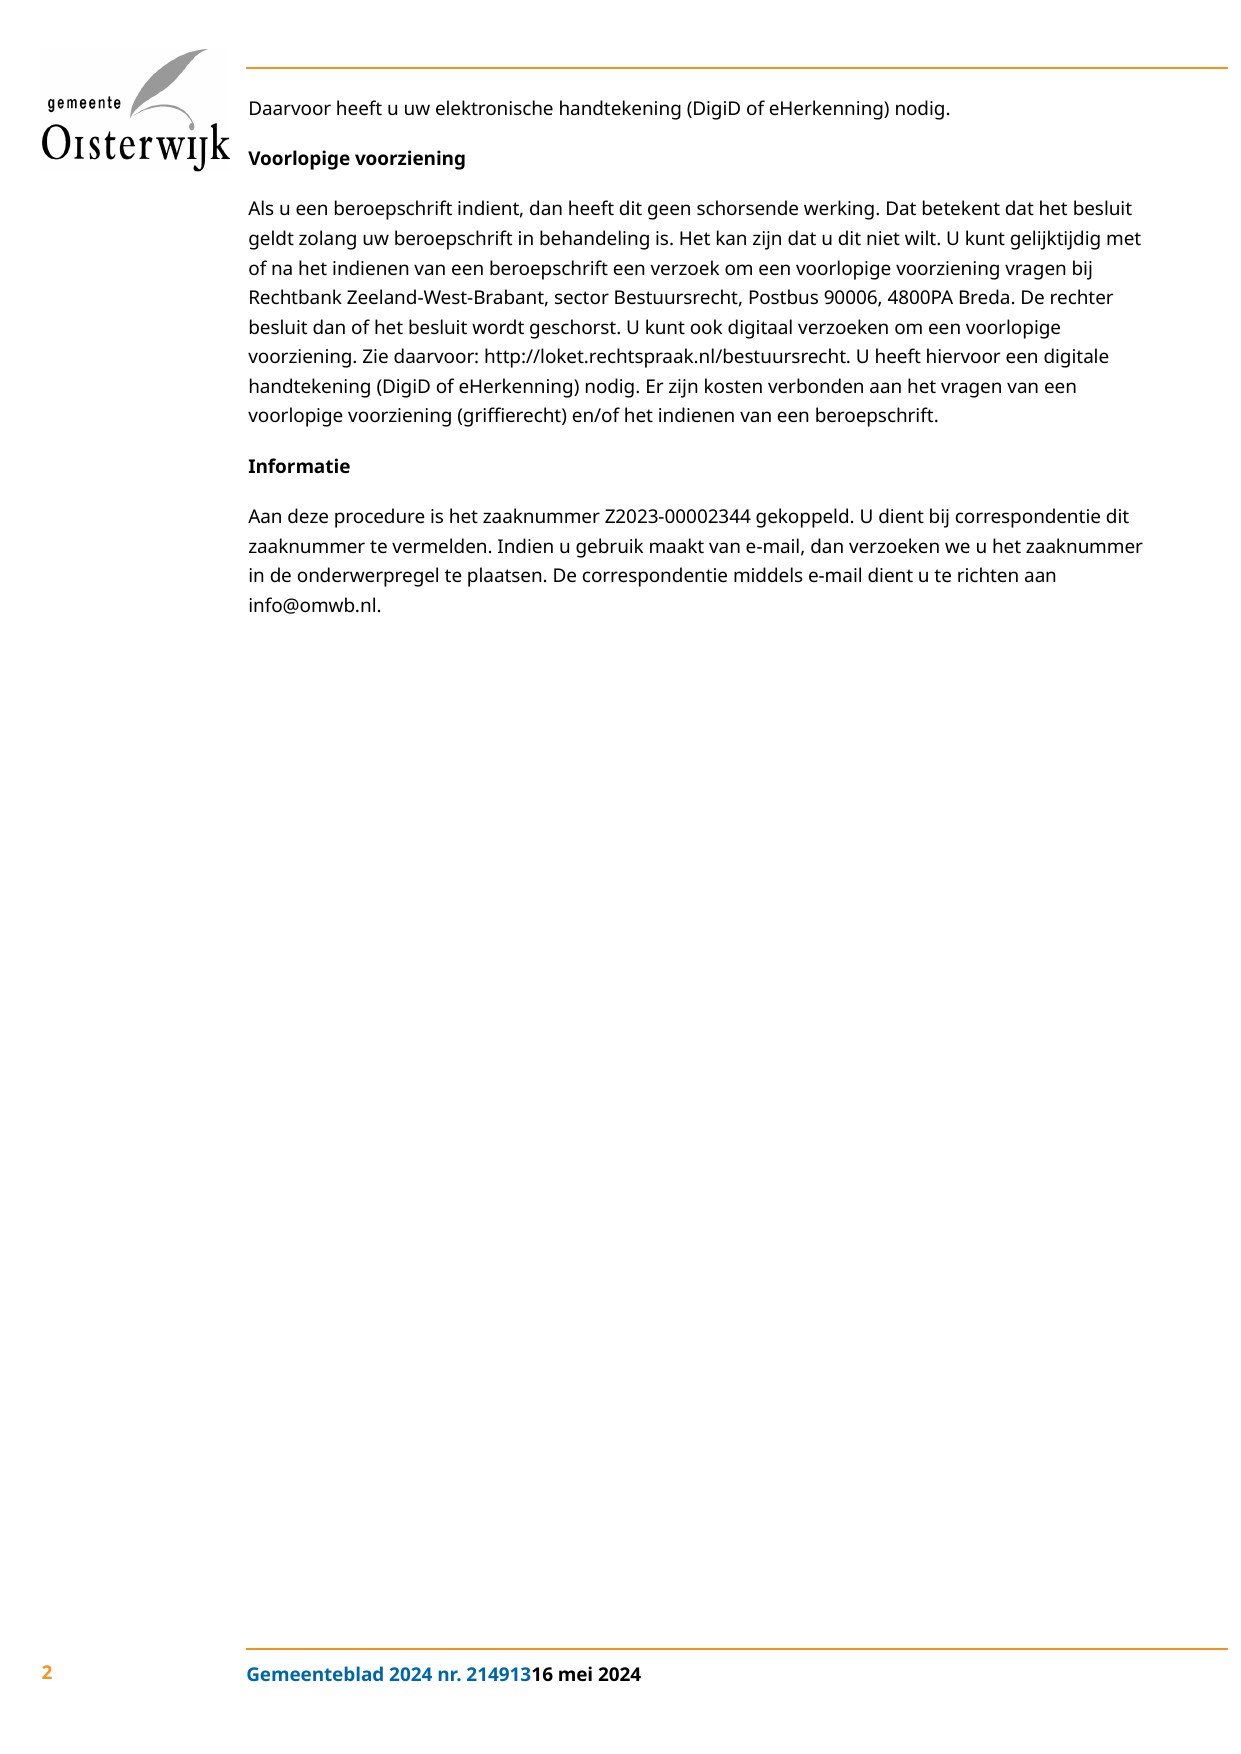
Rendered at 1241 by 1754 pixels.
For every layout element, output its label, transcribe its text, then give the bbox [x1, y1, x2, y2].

text Voorlopige voorziening [248, 145, 1152, 171]
text Daarvoor heeft u uw elektronische handtekening (DigiD of eHerkenning) nodig. [248, 95, 1152, 121]
text Informatie [248, 453, 1152, 479]
picture [41, 47, 231, 172]
text Aan deze procedure is het zaaknummer Z2023-00002344 gekoppeld. U dient bij correspondentie dit zaaknummer te vermelden. Indien u gebruik maakt van e-mail, dan verzoeken we u het zaaknummer in de onderwerpregel te plaatsen. De correspondentie middels e-mail dient u te richten aan info@omwb.nl. [248, 503, 1152, 618]
text Als u een beroepschrift indient, dan heeft dit geen schorsende werking. Dat betekent dat het besluit geldt zolang uw beroepschrift in behandeling is. Het kan zijn dat u dit niet wilt. U kunt gelijktijdig met of na het indienen van een beroepschrift een verzoek om een voorlopige voorziening vragen bij Rechtbank Zeeland-West-Brabant, sector Bestuursrecht, Postbus 90006, 4800PA Breda. De rechter besluit dan of het besluit wordt geschorst. U kunt ook digitaal verzoeken om een voorlopige voorziening. Zie daarvoor: http://loket.rechtspraak.nl/bestuursrecht. U heeft hiervoor een digitale handtekening (DigiD of eHerkenning) nodig. Er zijn kosten verbonden aan het vragen van een voorlopige voorziening (griffierecht) en/of het indienen van een beroepschrift. [248, 196, 1152, 428]
